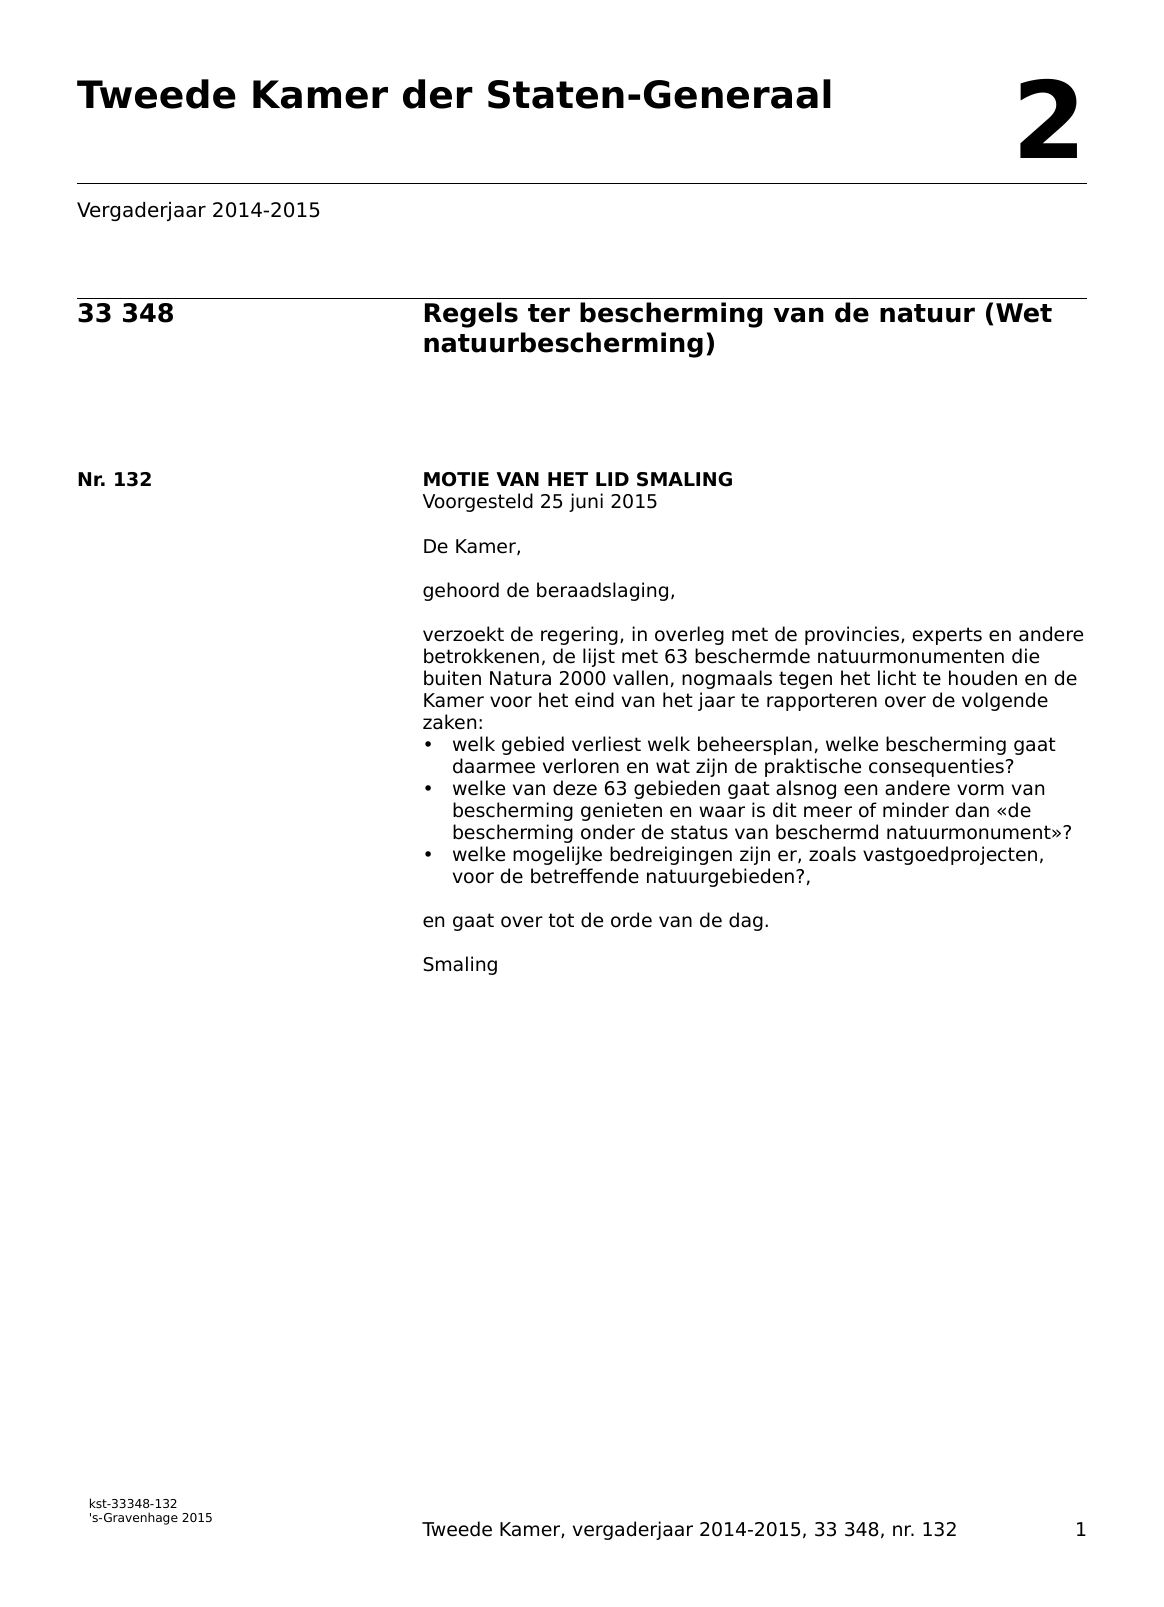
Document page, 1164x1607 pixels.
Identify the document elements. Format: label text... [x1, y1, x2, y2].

text • welk gebied verliest welk beheersplan, welke bescherming gaat daarmee verloren en wat zijn de praktische consequenties? [422, 734, 1087, 778]
text en gaat over tot de orde van de dag. [422, 910, 1087, 932]
table_header 2 [886, 59, 1087, 183]
text verzoekt de regering, in overleg met de provincies, experts en andere betrokkenen, de lijst met 63 beschermde natuurmonumenten die buiten Natura 2000 vallen, nogmaals tegen het licht te houden en de Kamer voor het eind van het jaar te rapporteren over de volgende zaken: [422, 624, 1087, 734]
text gehoord de beraadslaging, [422, 580, 1087, 602]
subtitle 33 348 Regels ter bescherming van de natuur (Wet natuurbescherming) [77, 299, 1087, 358]
text kst-33348-132 [88, 1497, 323, 1511]
table_header Tweede Kamer der Staten-Generaal [77, 59, 886, 183]
text 's-Gravenhage 2015 [88, 1511, 323, 1525]
text De Kamer, [422, 536, 1087, 557]
text • welke mogelijke bedreigingen zijn er, zoals vastgoedprojecten, voor de betreffende natuurgebieden?, [422, 844, 1087, 888]
text Smaling [422, 954, 1087, 976]
text • welke van deze 63 gebieden gaat alsnog een andere vorm van bescherming genieten en waar is dit meer of minder dan «de bescherming onder de status van beschermd natuurmonument»? [422, 778, 1087, 844]
text Voorgesteld 25 juni 2015 [422, 491, 1087, 513]
table_cell Vergaderjaar 2014-2015 [77, 184, 1087, 298]
subtitle Nr. 132 MOTIE VAN HET LID SMALING [77, 469, 1087, 491]
